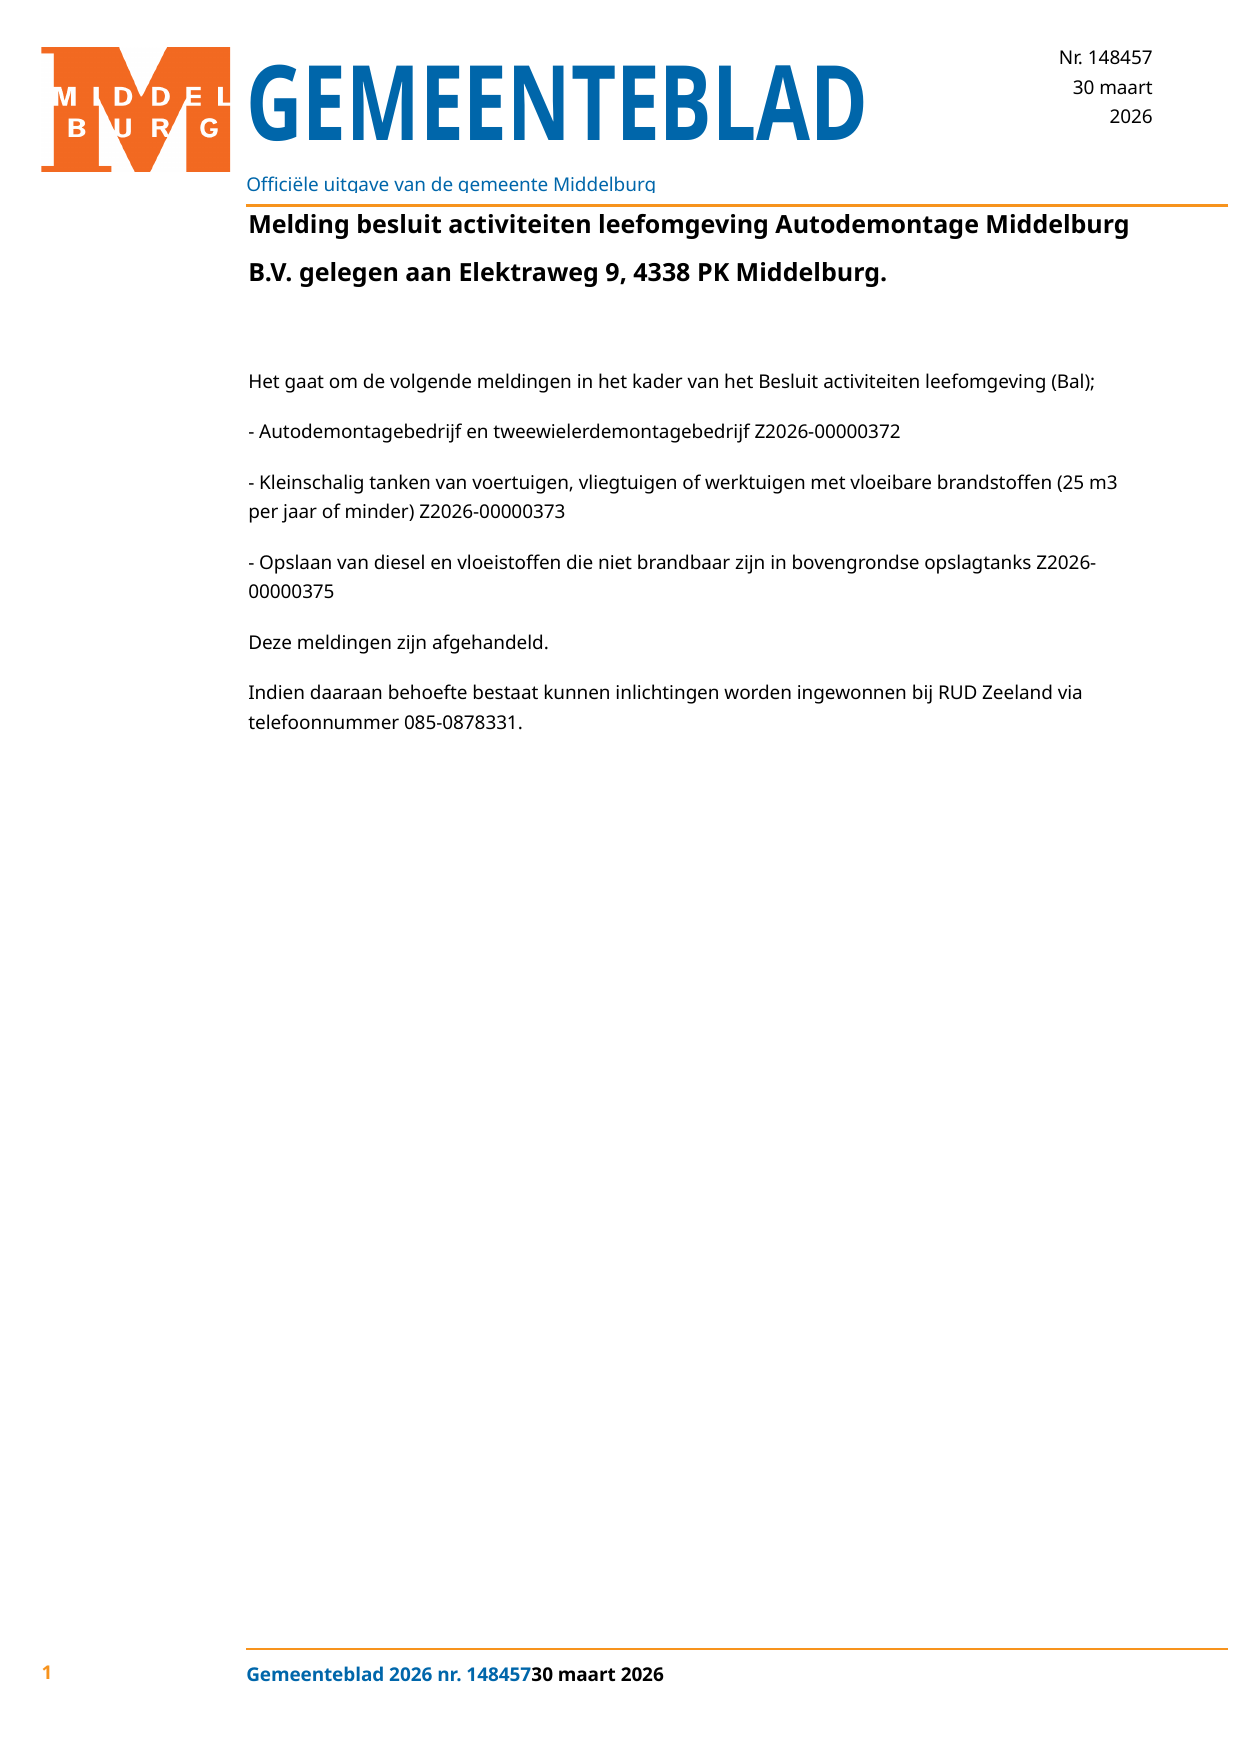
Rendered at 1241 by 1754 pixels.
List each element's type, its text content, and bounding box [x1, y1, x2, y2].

text - Autodemontagebedrijf en tweewielerdemontagebedrijf Z2026-00000372 [248, 419, 1152, 444]
picture [41, 47, 231, 172]
text - Kleinschalig tanken van voertuigen, vliegtuigen of werktuigen met vloeibare brandstoffen (25 m3 per jaar of minder) Z2026-00000373 [248, 469, 1152, 524]
text Melding besluit activiteiten leefomgeving Autodemontage Middelburg B.V. gelegen aan Elektraweg 9, 4338 PK Middelburg. [248, 207, 1152, 288]
text Het gaat om de volgende meldingen in het kader van het Besluit activiteiten leefomgeving (Bal); [248, 368, 1152, 394]
text - Opslaan van diesel en vloeistoffen die niet brandbaar zijn in bovengrondse opslagtanks Z2026-00000375 [248, 549, 1152, 604]
text Deze meldingen zijn afgehandeld. [248, 629, 1152, 655]
text Indien daaraan behoefte bestaat kunnen inlichtingen worden ingewonnen bij RUD Zeeland via telefoonnummer 085-0878331. [248, 679, 1152, 735]
